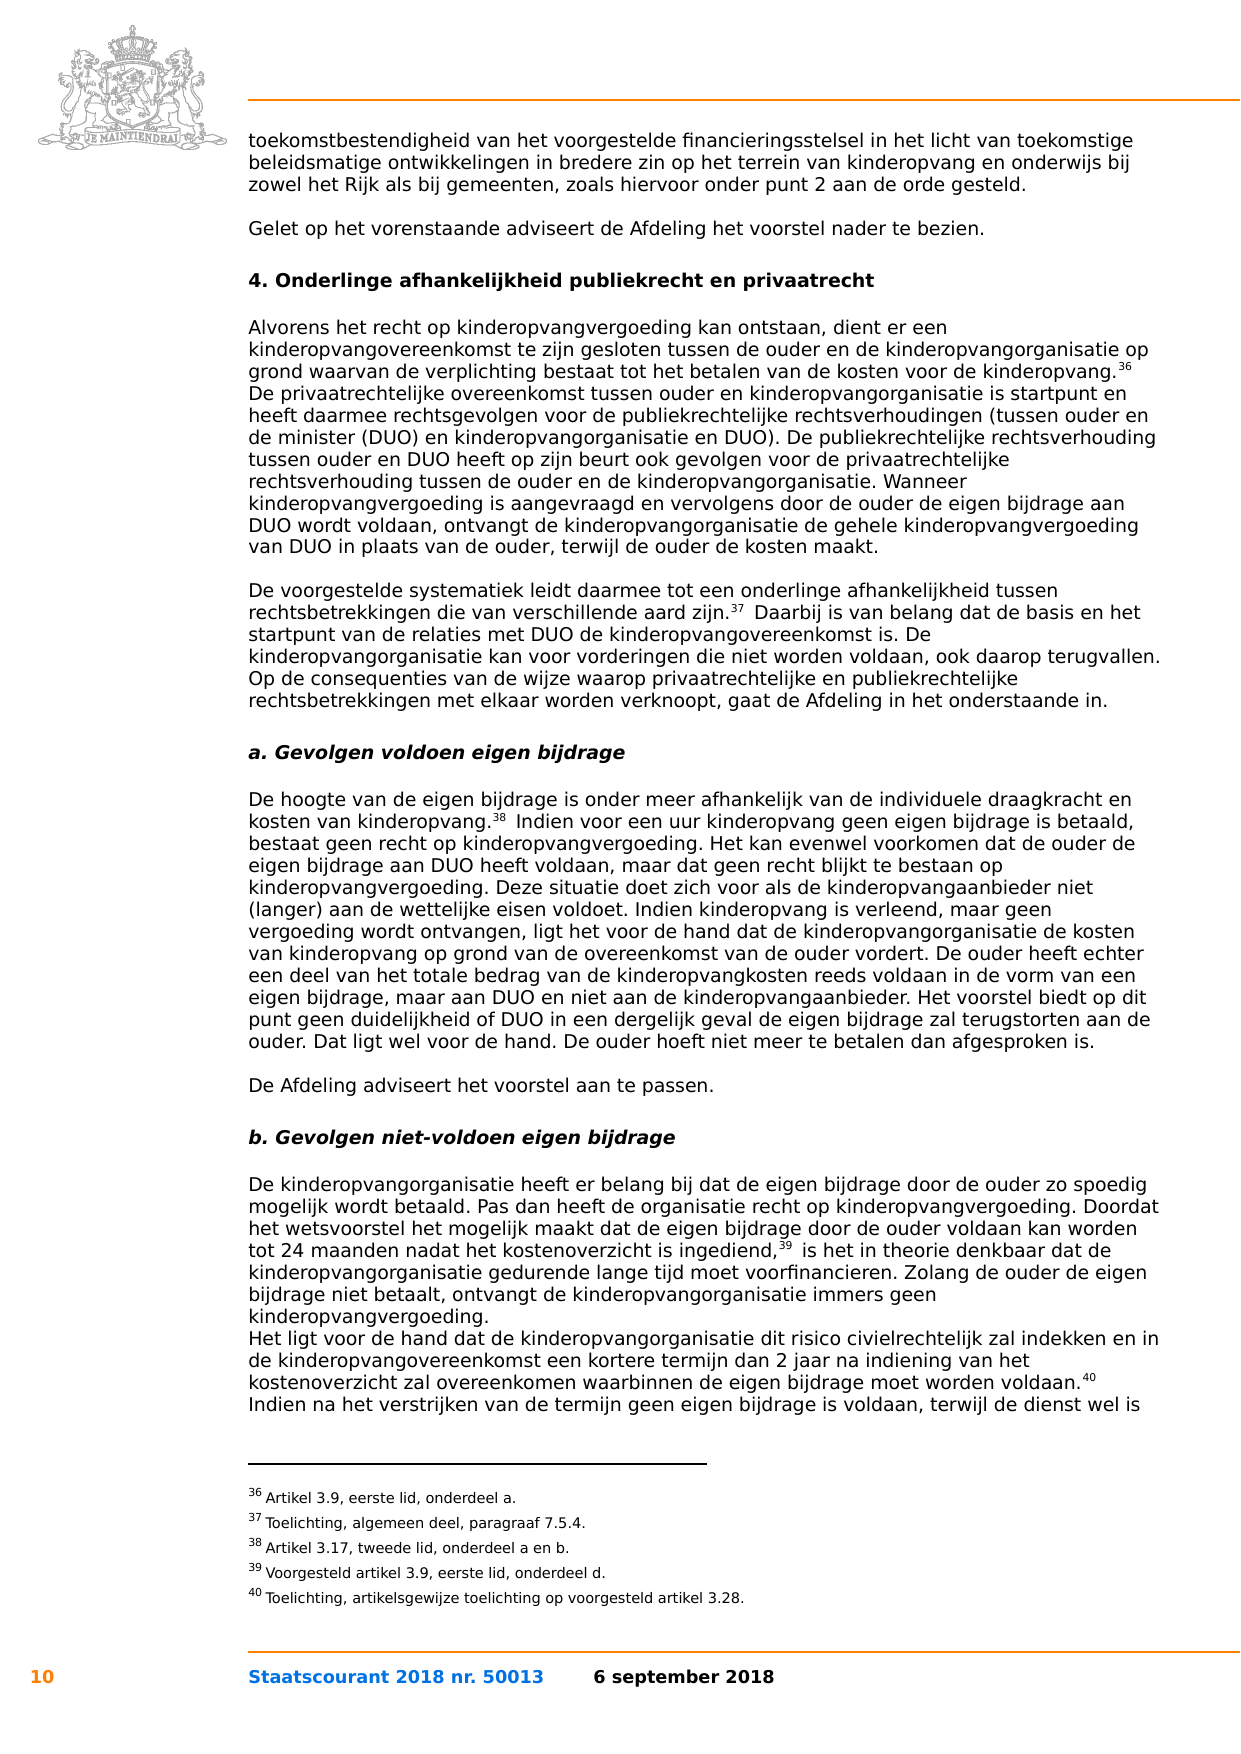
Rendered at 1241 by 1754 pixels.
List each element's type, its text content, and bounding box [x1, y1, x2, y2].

subtitle a. Gevolgen voldoen eigen bijdrage [248, 742, 1163, 764]
text Alvorens het recht op kinderopvangvergoeding kan ontstaan, dient er een kinderopvangovereenkomst te zijn gesloten tussen de ouder en de kinderopvangorganisatie op grond waarvan de verplichting bestaat tot het betalen van de kosten voor de kinderopvang. De privaatrechtelijke overeenkomst tussen ouder en kinderopvangorganisatie is startpunt en heeft daarmee rechtsgevolgen voor de publiekrechtelijke rechtsverhoudingen (tussen ouder en de minister (DUO) en kinderopvangorganisatie en DUO). De publiekrechtelijke rechtsverhouding tussen ouder en DUO heeft op zijn beurt ook gevolgen voor de privaatrechtelijke rechtsverhouding tussen de ouder en de kinderopvangorganisatie. Wanneer kinderopvangvergoeding is aangevraagd en vervolgens door de ouder de eigen bijdrage aan DUO wordt voldaan, ontvangt de kinderopvangorganisatie de gehele kinderopvangvergoeding van DUO in plaats van de ouder, terwijl de ouder de kosten maakt. [248, 317, 1163, 558]
text Artikel 3.17, tweede lid, onderdeel a en b. [248, 1536, 1163, 1558]
subtitle b. Gevolgen niet-voldoen eigen bijdrage [248, 1127, 1163, 1149]
text toekomstbestendigheid van het voorgestelde financieringsstelsel in het licht van toekomstige beleidsmatige ontwikkelingen in bredere zin op het terrein van kinderopvang en onderwijs bij zowel het Rijk als bij gemeenten, zoals hiervoor onder punt 2 aan de orde gesteld. [248, 130, 1163, 196]
text Toelichting, algemeen deel, paragraaf 7.5.4. [248, 1511, 1163, 1533]
text Voorgesteld artikel 3.9, eerste lid, onderdeel d. [248, 1561, 1163, 1583]
text Gelet op het vorenstaande adviseert de Afdeling het voorstel nader te bezien. [248, 218, 1163, 240]
text Toelichting, artikelsgewijze toelichting op voorgesteld artikel 3.28. [248, 1586, 1163, 1608]
subtitle 4. Onderlinge afhankelijkheid publiekrecht en privaatrecht [248, 270, 1163, 292]
text De hoogte van de eigen bijdrage is onder meer afhankelijk van de individuele draagkracht en kosten van kinderopvang. Indien voor een uur kinderopvang geen eigen bijdrage is betaald, bestaat geen recht op kinderopvangvergoeding. Het kan evenwel voorkomen dat de ouder de eigen bijdrage aan DUO heeft voldaan, maar dat geen recht blijkt te bestaan op kinderopvangvergoeding. Deze situatie doet zich voor als de kinderopvangaanbieder niet (langer) aan de wettelijke eisen voldoet. Indien kinderopvang is verleend, maar geen vergoeding wordt ontvangen, ligt het voor de hand dat de kinderopvangorganisatie de kosten van kinderopvang op grond van de overeenkomst van de ouder vordert. De ouder heeft echter een deel van het totale bedrag van de kinderopvangkosten reeds voldaan in de vorm van een eigen bijdrage, maar aan DUO en niet aan de kinderopvangaanbieder. Het voorstel biedt op dit punt geen duidelijkheid of DUO in een dergelijk geval de eigen bijdrage zal terugstorten aan de ouder. Dat ligt wel voor de hand. De ouder hoeft niet meer te betalen dan afgesproken is. [248, 789, 1163, 1053]
text De voorgestelde systematiek leidt daarmee tot een onderlinge afhankelijkheid tussen rechtsbetrekkingen die van verschillende aard zijn. Daarbij is van belang dat de basis en het startpunt van de relaties met DUO de kinderopvangovereenkomst is. De kinderopvangorganisatie kan voor vorderingen die niet worden voldaan, ook daarop terugvallen. Op de consequenties van de wijze waarop privaatrechtelijke en publiekrechtelijke rechtsbetrekkingen met elkaar worden verknoopt, gaat de Afdeling in het onderstaande in. [248, 580, 1163, 712]
text Het ligt voor de hand dat de kinderopvangorganisatie dit risico civielrechtelijk zal indekken en in de kinderopvangovereenkomst een kortere termijn dan 2 jaar na indiening van het kostenoverzicht zal overeenkomen waarbinnen de eigen bijdrage moet worden voldaan. Indien na het verstrijken van de termijn geen eigen bijdrage is voldaan, terwijl de dienst wel is [248, 1328, 1163, 1416]
text De Afdeling adviseert het voorstel aan te passen. [248, 1075, 1163, 1097]
picture [38, 25, 227, 150]
text Artikel 3.9, eerste lid, onderdeel a. [248, 1486, 1163, 1508]
text De kinderopvangorganisatie heeft er belang bij dat de eigen bijdrage door de ouder zo spoedig mogelijk wordt betaald. Pas dan heeft de organisatie recht op kinderopvangvergoeding. Doordat het wetsvoorstel het mogelijk maakt dat de eigen bijdrage door de ouder voldaan kan worden tot 24 maanden nadat het kostenoverzicht is ingediend, is het in theorie denkbaar dat de kinderopvangorganisatie gedurende lange tijd moet voorfinancieren. Zolang de ouder de eigen bijdrage niet betaalt, ontvangt de kinderopvangorganisatie immers geen kinderopvangvergoeding. [248, 1174, 1163, 1328]
